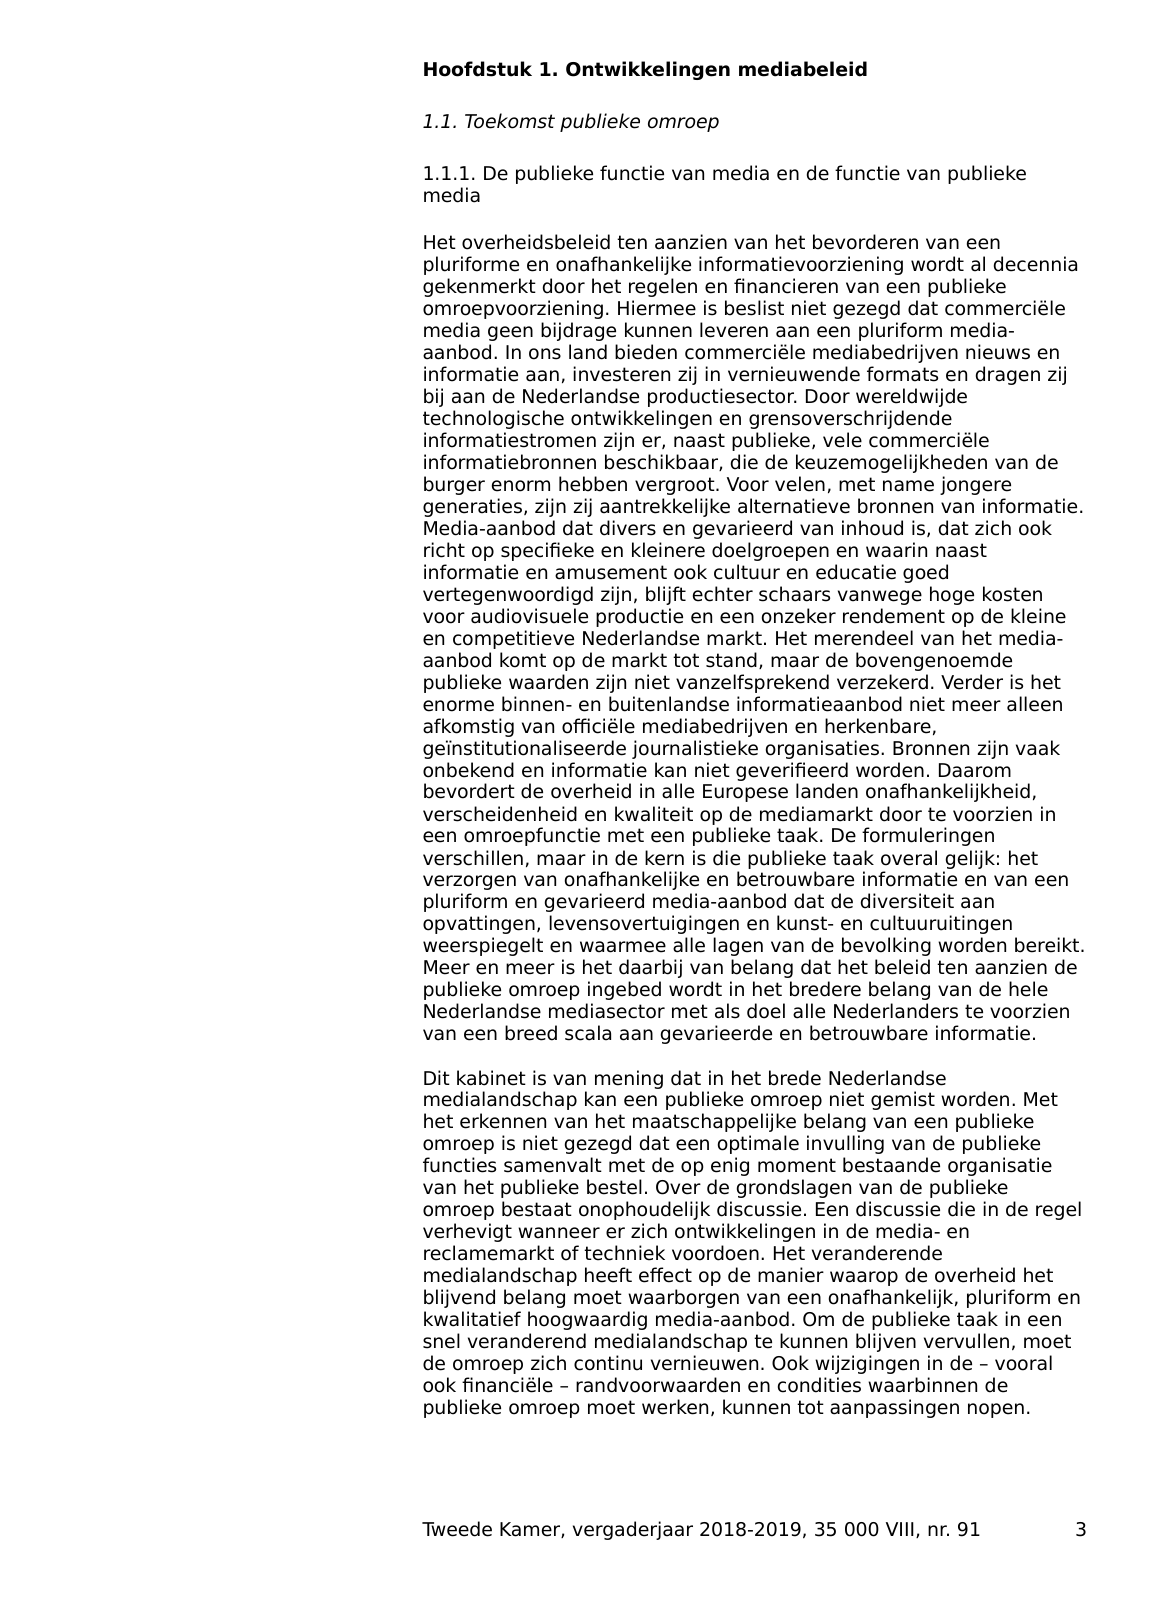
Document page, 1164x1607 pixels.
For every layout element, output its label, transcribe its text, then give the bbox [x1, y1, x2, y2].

text Dit kabinet is van mening dat in het brede Nederlandse medialandschap kan een publieke omroep niet gemist worden. Met het erkennen van het maatschappelijke belang van een publieke omroep is niet gezegd dat een optimale invulling van de publieke functies samenvalt met de op enig moment bestaande organisatie van het publieke bestel. Over de grondslagen van de publieke omroep bestaat onophoudelijk discussie. Een discussie die in de regel verhevigt wanneer er zich ontwikkelingen in de media- en reclamemarkt of techniek voordoen. Het veranderende medialandschap heeft effect op de manier waarop de overheid het blijvend belang moet waarborgen van een onafhankelijk, pluriform en kwalitatief hoogwaardig media-aanbod. Om de publieke taak in een snel veranderend medialandschap te kunnen blijven vervullen, moet de omroep zich continu vernieuwen. Ook wijzigingen in de – vooral ook financiële – randvoorwaarden en condities waarbinnen de publieke omroep moet werken, kunnen tot aanpassingen nopen. [422, 1067, 1087, 1419]
subtitle 1.1.1. De publieke functie van media en de functie van publieke media [422, 163, 1087, 207]
subtitle 1.1. Toekomst publieke omroep [422, 111, 1087, 133]
text Het overheidsbeleid ten aanzien van het bevorderen van een pluriforme en onafhankelijke informatievoorziening wordt al decennia gekenmerkt door het regelen en financieren van een publieke omroepvoorziening. Hiermee is beslist niet gezegd dat commerciële media geen bijdrage kunnen leveren aan een pluriform media-aanbod. In ons land bieden commerciële mediabedrijven nieuws en informatie aan, investeren zij in vernieuwende formats en dragen zij bij aan de Nederlandse productiesector. Door wereldwijde technologische ontwikkelingen en grensoverschrijdende informatiestromen zijn er, naast publieke, vele commerciële informatiebronnen beschikbaar, die de keuzemogelijkheden van de burger enorm hebben vergroot. Voor velen, met name jongere generaties, zijn zij aantrekkelijke alternatieve bronnen van informatie. Media-aanbod dat divers en gevarieerd van inhoud is, dat zich ook richt op specifieke en kleinere doelgroepen en waarin naast informatie en amusement ook cultuur en educatie goed vertegenwoordigd zijn, blijft echter schaars vanwege hoge kosten voor audiovisuele productie en een onzeker rendement op de kleine en competitieve Nederlandse markt. Het merendeel van het media-aanbod komt op de markt tot stand, maar de bovengenoemde publieke waarden zijn niet vanzelfsprekend verzekerd. Verder is het enorme binnen- en buitenlandse informatieaanbod niet meer alleen afkomstig van officiële mediabedrijven en herkenbare, geïnstitutionaliseerde journalistieke organisaties. Bronnen zijn vaak onbekend en informatie kan niet geverifieerd worden. Daarom bevordert de overheid in alle Europese landen onafhankelijkheid, verscheidenheid en kwaliteit op de mediamarkt door te voorzien in een omroepfunctie met een publieke taak. De formuleringen verschillen, maar in de kern is die publieke taak overal gelijk: het verzorgen van onafhankelijke en betrouwbare informatie en van een pluriform en gevarieerd media-aanbod dat de diversiteit aan opvattingen, levensovertuigingen en kunst- en cultuuruitingen weerspiegelt en waarmee alle lagen van de bevolking worden bereikt. Meer en meer is het daarbij van belang dat het beleid ten aanzien de publieke omroep ingebed wordt in het bredere belang van de hele Nederlandse mediasector met als doel alle Nederlanders te voorzien van een breed scala aan gevarieerde en betrouwbare informatie. [422, 232, 1087, 1045]
subtitle Hoofdstuk 1. Ontwikkelingen mediabeleid [422, 59, 1087, 81]
